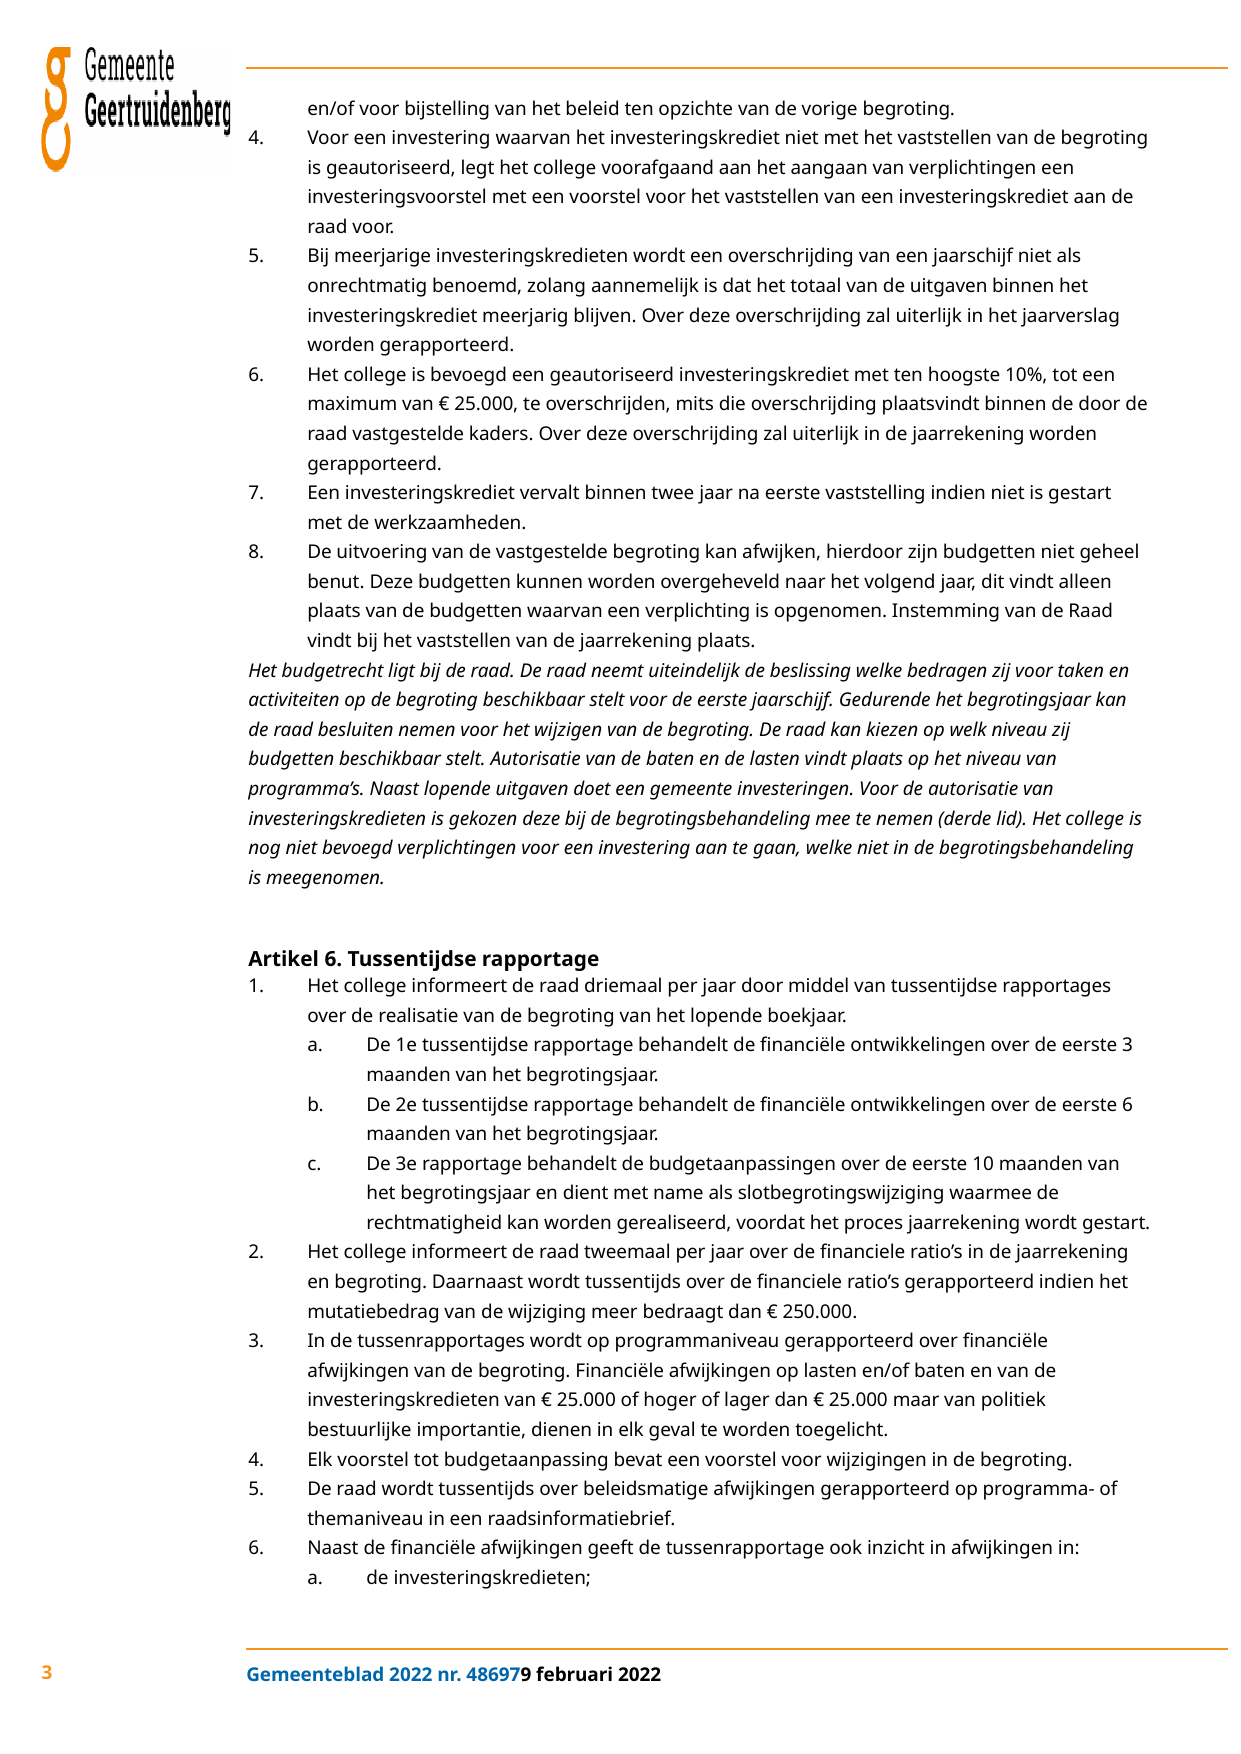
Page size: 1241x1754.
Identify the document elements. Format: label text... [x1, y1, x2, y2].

list de investeringskredieten; [307, 1564, 1152, 1590]
list De uitvoering van de vastgestelde begroting kan afwijken, hierdoor zijn budgetten niet geheel benut. Deze budgetten kunnen worden overgeheveld naar het volgend jaar, dit vindt alleen plaats van de budgetten waarvan een verplichting is opgenomen. Instemming van de Raad vindt bij het vaststellen van de jaarrekening plaats. [248, 538, 1152, 653]
list De 3e rapportage behandelt de budgetaanpassingen over de eerste 10 maanden van het begrotingsjaar en dient met name als slotbegrotingswijziging waarmee de rechtmatigheid kan worden gerealiseerd, voordat het proces jaarrekening wordt gestart. [307, 1150, 1152, 1235]
list Voor een investering waarvan het investeringskrediet niet met het vaststellen van de begroting is geautoriseerd, legt het college voorafgaand aan het aangaan van verplichtingen een investeringsvoorstel met een voorstel voor het vaststellen van een investeringskrediet aan de raad voor. [248, 124, 1152, 239]
list Een investeringskrediet vervalt binnen twee jaar na eerste vaststelling indien niet is gestart met de werkzaamheden. [248, 479, 1152, 535]
picture [41, 47, 231, 172]
text Het budgetrecht ligt bij de raad. De raad neemt uiteindelijk de beslissing welke bedragen zij voor taken en activiteiten op de begroting beschikbaar stelt voor de eerste jaarschijf. Gedurende het begrotingsjaar kan de raad besluiten nemen voor het wijzigen van de begroting. De raad kan kiezen op welk niveau zij budgetten beschikbaar stelt. Autorisatie van de baten en de lasten vindt plaats op het niveau van programma’s. Naast lopende uitgaven doet een gemeente investeringen. Voor de autorisatie van investeringskredieten is gekozen deze bij de begrotingsbehandeling mee te nemen (derde lid). Het college is nog niet bevoegd verplichtingen voor een investering aan te gaan, welke niet in de begrotingsbehandeling is meegenomen. [248, 657, 1152, 890]
list De 2e tussentijdse rapportage behandelt de financiële ontwikkelingen over de eerste 6 maanden van het begrotingsjaar. [307, 1091, 1152, 1146]
list Het college informeert de raad tweemaal per jaar over de financiele ratio’s in de jaarrekening en begroting. Daarnaast wordt tussentijds over de financiele ratio’s gerapporteerd indien het mutatiebedrag van de wijziging meer bedraagt dan € 250.000. [248, 1239, 1152, 1323]
list Bij meerjarige investeringskredieten wordt een overschrijding van een jaarschijf niet als onrechtmatig benoemd, zolang aannemelijk is dat het totaal van de uitgaven binnen het investeringskrediet meerjarig blijven. Over deze overschrijding zal uiterlijk in het jaarverslag worden gerapporteerd. [248, 243, 1152, 357]
list Het college informeert de raad driemaal per jaar door middel van tussentijdse rapportages over de realisatie van de begroting van het lopende boekjaar. [248, 972, 1152, 1028]
list In de tussenrapportages wordt op programmaniveau gerapporteerd over financiële afwijkingen van de begroting. Financiële afwijkingen op lasten en/of baten en van de investeringskredieten van € 25.000 of hoger of lager dan € 25.000 maar van politiek bestuurlijke importantie, dienen in elk geval te worden toegelicht. [248, 1327, 1152, 1442]
list Naast de financiële afwijkingen geeft de tussenrapportage ook inzicht in afwijkingen in: [248, 1534, 1152, 1560]
list Het college is bevoegd een geautoriseerd investeringskrediet met ten hoogste 10%, tot een maximum van € 25.000, te overschrijden, mits die overschrijding plaatsvindt binnen de door de raad vastgestelde kaders. Over deze overschrijding zal uiterlijk in de jaarrekening worden gerapporteerd. [248, 361, 1152, 476]
list en/of voor bijstelling van het beleid ten opzichte van de vorige begroting. [248, 95, 1152, 121]
list Elk voorstel tot budgetaanpassing bevat een voorstel voor wijzigingen in de begroting. [248, 1446, 1152, 1471]
list De 1e tussentijdse rapportage behandelt de financiële ontwikkelingen over de eerste 3 maanden van het begrotingsjaar. [307, 1032, 1152, 1087]
list De raad wordt tussentijds over beleidsmatige afwijkingen gerapporteerd op programma- of themaniveau in een raadsinformatiebrief. [248, 1475, 1152, 1531]
text Artikel 6. Tussentijdse rapportage [248, 944, 1152, 972]
